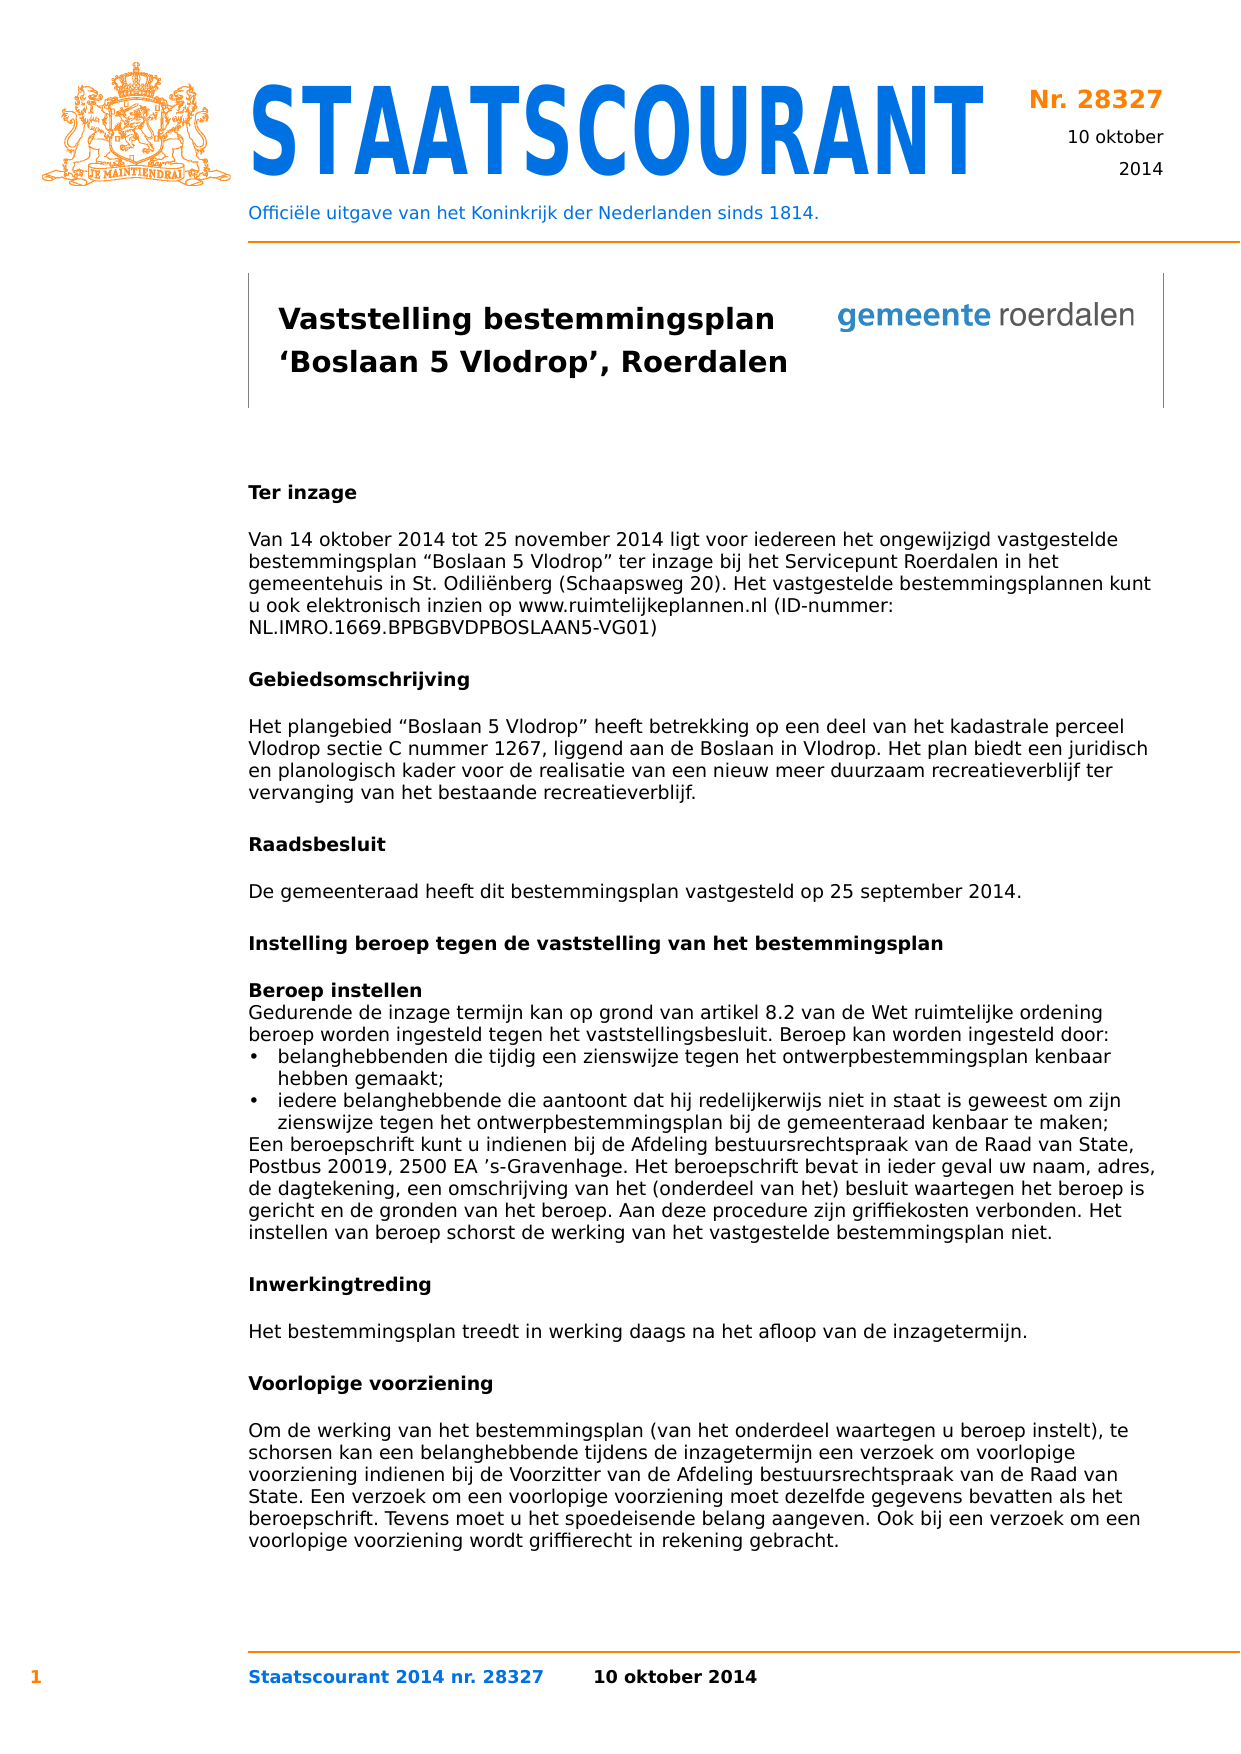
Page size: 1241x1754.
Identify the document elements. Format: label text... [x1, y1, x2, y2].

table_header Nr. 28327 [998, 62, 1240, 121]
text Het bestemmingsplan treedt in werking daags na het afloop van de inzagetermijn. [248, 1321, 1163, 1343]
subtitle Instelling beroep tegen de vaststelling van het bestemmingsplan [248, 933, 1163, 955]
text • iedere belanghebbende die aantoont dat hij redelijkerwijs niet in staat is geweest om zijn zienswijze tegen het ontwerpbestemmingsplan bij de gemeenteraad kenbaar te maken; [248, 1090, 1163, 1134]
subtitle Ter inzage [248, 482, 1163, 504]
subtitle Voorlopige voorziening [248, 1373, 1163, 1395]
text • belanghebbenden die tijdig een zienswijze tegen het ontwerpbestemmingsplan kenbaar hebben gemaakt; [248, 1046, 1163, 1090]
table_cell 10 oktober [998, 121, 1240, 153]
subtitle Vaststelling bestemmingsplan ‘Boslaan 5 Vlodrop’, Roerdalen [249, 273, 1163, 408]
text Om de werking van het bestemmingsplan (van het onderdeel waartegen u beroep instelt), te schorsen kan een belanghebbende tijdens de inzagetermijn een verzoek om voorlopige voorziening indienen bij de Voorzitter van de Afdeling bestuursrechtspraak van de Raad van State. Een verzoek om een voorlopige voorziening moet dezelfde gegevens bevatten als het beroepschrift. Tevens moet u het spoedeisende belang aangeven. Ook bij een verzoek om een voorlopige voorziening wordt griffierecht in rekening gebracht. [248, 1420, 1163, 1552]
subtitle Raadsbesluit [248, 834, 1163, 856]
table_cell Officiële uitgave van het Koninkrijk der Nederlanden sinds 1814. [248, 203, 1240, 241]
text Van 14 oktober 2014 tot 25 november 2014 ligt voor iedereen het ongewijzigd vastgestelde bestemmingsplan “Boslaan 5 Vlodrop” ter inzage bij het Servicepunt Roerdalen in het gemeentehuis in St. Odiliënberg (Schaapsweg 20). Het vastgestelde bestemmingsplannen kunt u ook elektronisch inzien op www.ruimtelijkeplannen.nl (ID-nummer: NL.IMRO.1669.BPBGBVDPBOSLAAN5-VG01) [248, 529, 1163, 639]
text De gemeenteraad heeft dit bestemmingsplan vastgesteld op 25 september 2014. [248, 881, 1163, 903]
subtitle Inwerkingtreding [248, 1274, 1163, 1296]
text Gedurende de inzage termijn kan op grond van artikel 8.2 van de Wet ruimtelijke ordening beroep worden ingesteld tegen het vaststellingsbesluit. Beroep kan worden ingesteld door: [248, 1002, 1163, 1046]
text Beroep instellen [248, 980, 1163, 1002]
table_cell 2014 [998, 153, 1240, 203]
table_header STAATSCOURANT [248, 62, 998, 203]
text Een beroepschrift kunt u indienen bij de Afdeling bestuursrechtspraak van de Raad van State, Postbus 20019, 2500 EA ’s-Gravenhage. Het beroepschrift bevat in ieder geval uw naam, adres, de dagtekening, een omschrijving van het (onderdeel van het) besluit waartegen het beroep is gericht en de gronden van het beroep. Aan deze procedure zijn griffiekosten verbonden. Het instellen van beroep schorst de werking van het vastgestelde bestemmingsplan niet. [248, 1134, 1163, 1244]
picture [41, 62, 231, 186]
subtitle Gebiedsomschrijving [248, 669, 1163, 691]
table_header [25, 62, 248, 241]
text Het plangebied “Boslaan 5 Vlodrop” heeft betrekking op een deel van het kadastrale perceel Vlodrop sectie C nummer 1267, liggend aan de Boslaan in Vlodrop. Het plan biedt een juridisch en planologisch kader voor de realisatie van een nieuw meer duurzaam recreatieverblijf ter vervanging van het bestaande recreatieverblijf. [248, 716, 1163, 804]
picture [838, 302, 1134, 332]
